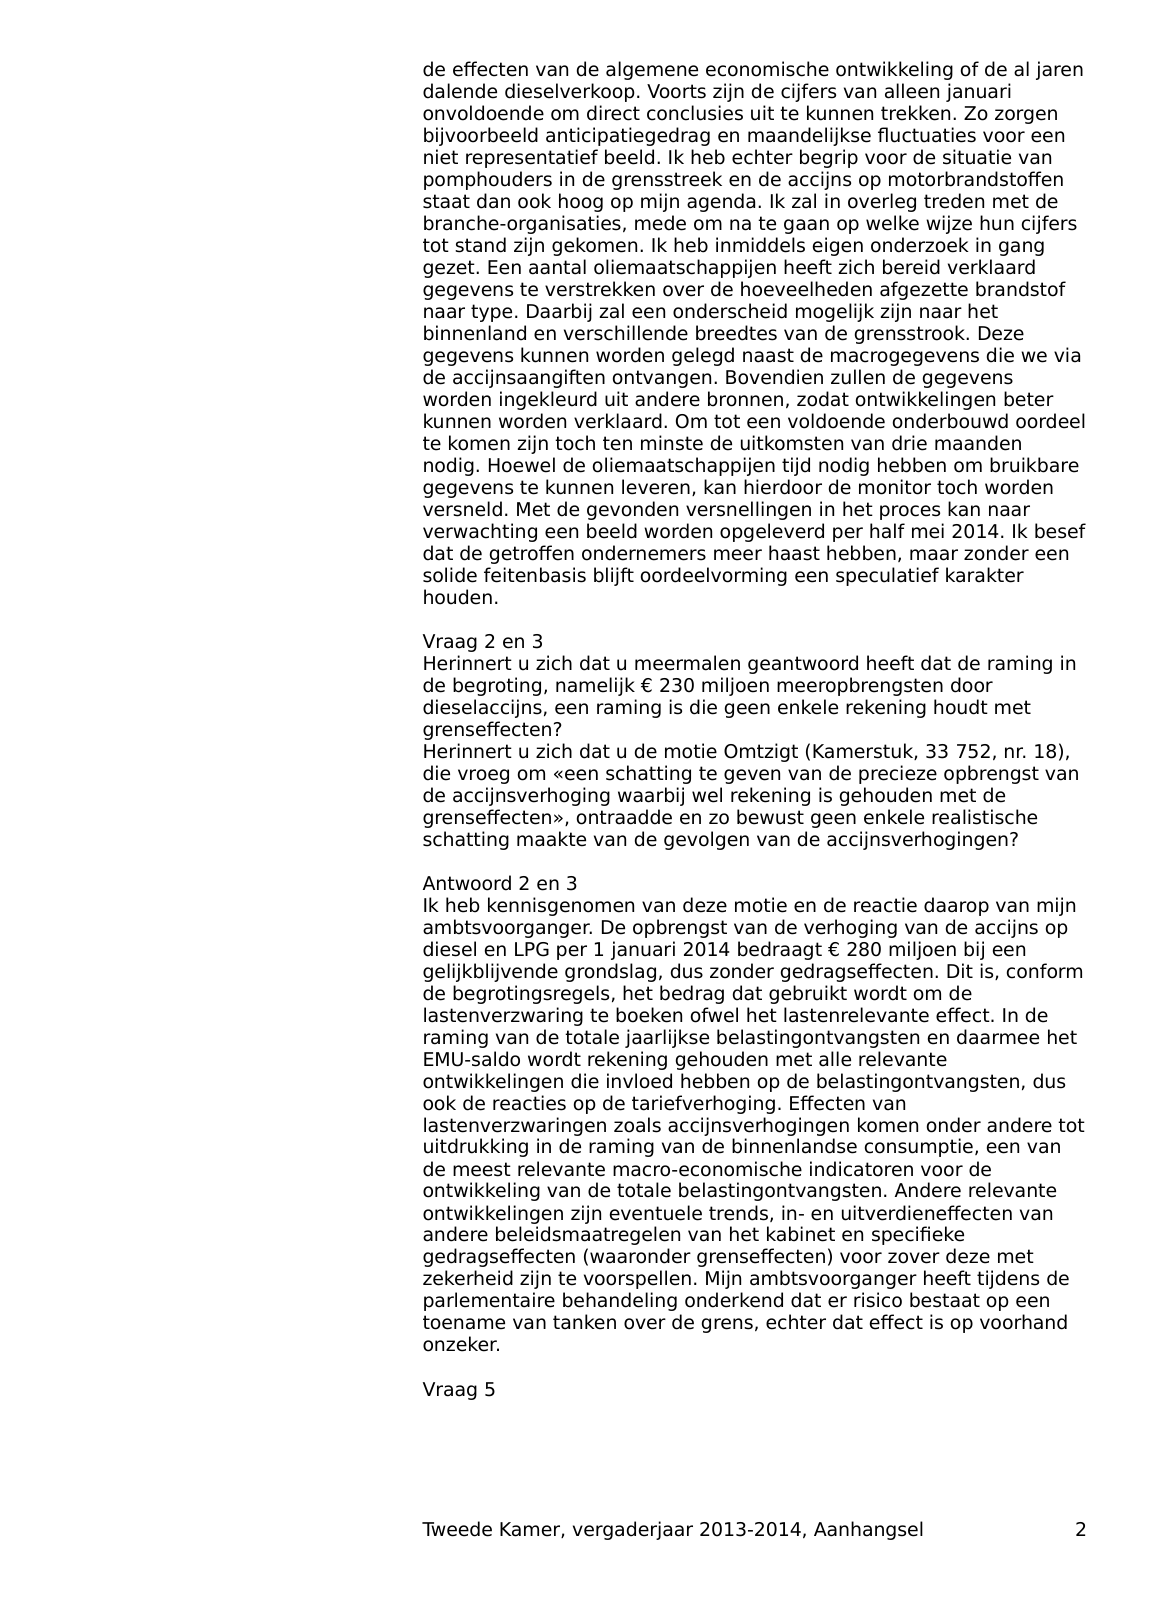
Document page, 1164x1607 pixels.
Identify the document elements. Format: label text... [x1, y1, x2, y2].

text Vraag 2 en 3 [422, 631, 1087, 653]
text Herinnert u zich dat u de motie Omtzigt (Kamerstuk, 33 752, nr. 18), die vroeg om «een schatting te geven van de precieze opbrengst van de accijnsverhoging waarbij wel rekening is gehouden met de grenseffecten», ontraadde en zo bewust geen enkele realistische schatting maakte van de gevolgen van de accijnsverhogingen? [422, 741, 1087, 851]
text Antwoord 2 en 3 [422, 873, 1087, 895]
text Ik heb kennisgenomen van deze motie en de reactie daarop van mijn ambtsvoorganger. De opbrengst van de verhoging van de accijns op diesel en LPG per 1 januari 2014 bedraagt € 280 miljoen bij een gelijkblijvende grondslag, dus zonder gedragseffecten. Dit is, conform de begrotingsregels, het bedrag dat gebruikt wordt om de lastenverzwaring te boeken ofwel het lastenrelevante effect. In de raming van de totale jaarlijkse belastingontvangsten en daarmee het EMU-saldo wordt rekening gehouden met alle relevante ontwikkelingen die invloed hebben op de belastingontvangsten, dus ook de reacties op de tariefverhoging. Effecten van lastenverzwaringen zoals accijnsverhogingen komen onder andere tot uitdrukking in de raming van de binnenlandse consumptie, een van de meest relevante macro-economische indicatoren voor de ontwikkeling van de totale belastingontvangsten. Andere relevante ontwikkelingen zijn eventuele trends, in- en uitverdieneffecten van andere beleidsmaatregelen van het kabinet en specifieke gedragseffecten (waaronder grenseffecten) voor zover deze met zekerheid zijn te voorspellen. Mijn ambtsvoorganger heeft tijdens de parlementaire behandeling onderkend dat er risico bestaat op een toename van tanken over de grens, echter dat effect is op voorhand onzeker. [422, 895, 1087, 1356]
text Vraag 5 [422, 1378, 1087, 1400]
text Herinnert u zich dat u meermalen geantwoord heeft dat de raming in de begroting, namelijk € 230 miljoen meeropbrengsten door dieselaccijns, een raming is die geen enkele rekening houdt met grenseffecten? [422, 653, 1087, 741]
text de effecten van de algemene economische ontwikkeling of de al jaren dalende dieselverkoop. Voorts zijn de cijfers van alleen januari onvoldoende om direct conclusies uit te kunnen trekken. Zo zorgen bijvoorbeeld anticipatiegedrag en maandelijkse fluctuaties voor een niet representatief beeld. Ik heb echter begrip voor de situatie van pomphouders in de grensstreek en de accijns op motorbrandstoffen staat dan ook hoog op mijn agenda. Ik zal in overleg treden met de branche-organisaties, mede om na te gaan op welke wijze hun cijfers tot stand zijn gekomen. Ik heb inmiddels eigen onderzoek in gang gezet. Een aantal oliemaatschappijen heeft zich bereid verklaard gegevens te verstrekken over de hoeveelheden afgezette brandstof naar type. Daarbij zal een onderscheid mogelijk zijn naar het binnenland en verschillende breedtes van de grensstrook. Deze gegevens kunnen worden gelegd naast de macrogegevens die we via de accijnsaangiften ontvangen. Bovendien zullen de gegevens worden ingekleurd uit andere bronnen, zodat ontwikkelingen beter kunnen worden verklaard. Om tot een voldoende onderbouwd oordeel te komen zijn toch ten minste de uitkomsten van drie maanden nodig. Hoewel de oliemaatschappijen tijd nodig hebben om bruikbare gegevens te kunnen leveren, kan hierdoor de monitor toch worden versneld. Met de gevonden versnellingen in het proces kan naar verwachting een beeld worden opgeleverd per half mei 2014. Ik besef dat de getroffen ondernemers meer haast hebben, maar zonder een solide feitenbasis blijft oordeelvorming een speculatief karakter houden. [422, 59, 1087, 608]
